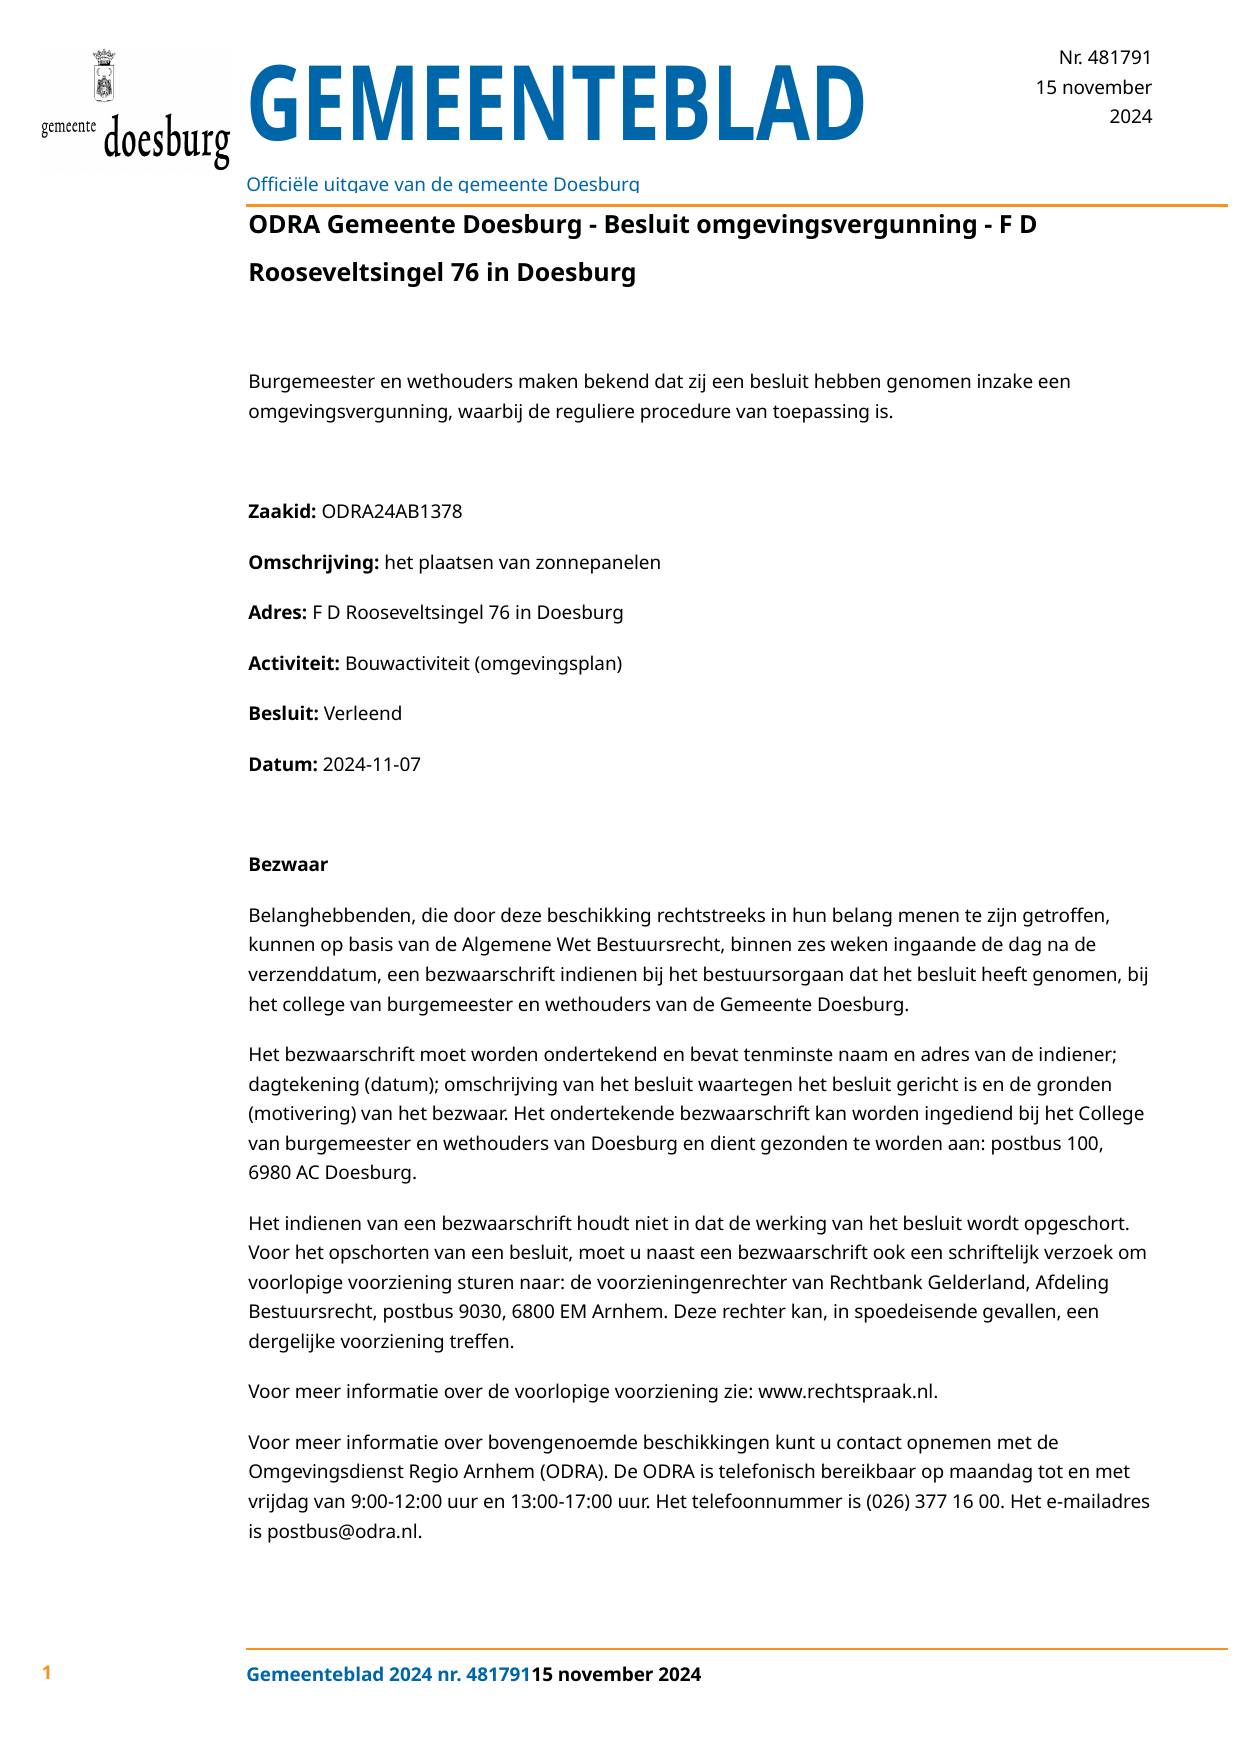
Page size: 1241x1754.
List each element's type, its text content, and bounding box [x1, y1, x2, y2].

text Bezwaar [248, 852, 1152, 877]
text Het bezwaarschrift moet worden ondertekend en bevat tenminste naam en adres van de indiener; dagtekening (datum); omschrijving van het besluit waartegen het besluit gericht is en de gronden (motivering) van het bezwaar. Het ondertekende bezwaarschrift kan worden ingediend bij het College van burgemeester en wethouders van Doesburg en dient gezonden te worden aan: postbus 100, 6980 AC Doesburg. [248, 1041, 1152, 1185]
text Activiteit: Bouwactiviteit (omgevingsplan) [248, 650, 1152, 676]
text Voor meer informatie over bovengenoemde beschikkingen kunt u contact opnemen met de Omgevingsdienst Regio Arnhem (ODRA). De ODRA is telefonisch bereikbaar op maandag tot en met vrijdag van 9:00-12:00 uur en 13:00-17:00 uur. Het telefoonnummer is (026) 377 16 00. Het e-mailadres is postbus@odra.nl. [248, 1429, 1152, 1544]
text ODRA Gemeente Doesburg - Besluit omgevingsvergunning - F D Rooseveltsingel 76 in Doesburg [248, 207, 1152, 288]
text Voor meer informatie over de voorlopige voorziening zie: www.rechtspraak.nl. [248, 1379, 1152, 1404]
text Het indienen van een bezwaarschrift houdt niet in dat de werking van het besluit wordt opgeschort. Voor het opschorten van een besluit, moet u naast een bezwaarschrift ook een schriftelijk verzoek om voorlopige voorziening sturen naar: de voorzieningenrechter van Rechtbank Gelderland, Afdeling Bestuursrecht, postbus 9030, 6800 EM Arnhem. Deze rechter kan, in spoedeisende gevallen, een dergelijke voorziening treffen. [248, 1210, 1152, 1354]
text Besluit: Verleend [248, 700, 1152, 726]
text Burgemeester en wethouders maken bekend dat zij een besluit hebben genomen inzake een omgevingsvergunning, waarbij de reguliere procedure van toepassing is. [248, 368, 1152, 424]
text Omschrijving: het plaatsen van zonnepanelen [248, 549, 1152, 575]
text Datum: 2024-11-07 [248, 751, 1152, 777]
picture [41, 47, 231, 172]
text Zaakid: ODRA24AB1378 [248, 499, 1152, 524]
text Adres: F D Rooseveltsingel 76 in Doesburg [248, 599, 1152, 625]
text Belanghebbenden, die door deze beschikking rechtstreeks in hun belang menen te zijn getroffen, kunnen op basis van de Algemene Wet Bestuursrecht, binnen zes weken ingaande de dag na de verzenddatum, een bezwaarschrift indienen bij het bestuursorgaan dat het besluit heeft genomen, bij het college van burgemeester en wethouders van de Gemeente Doesburg. [248, 902, 1152, 1017]
